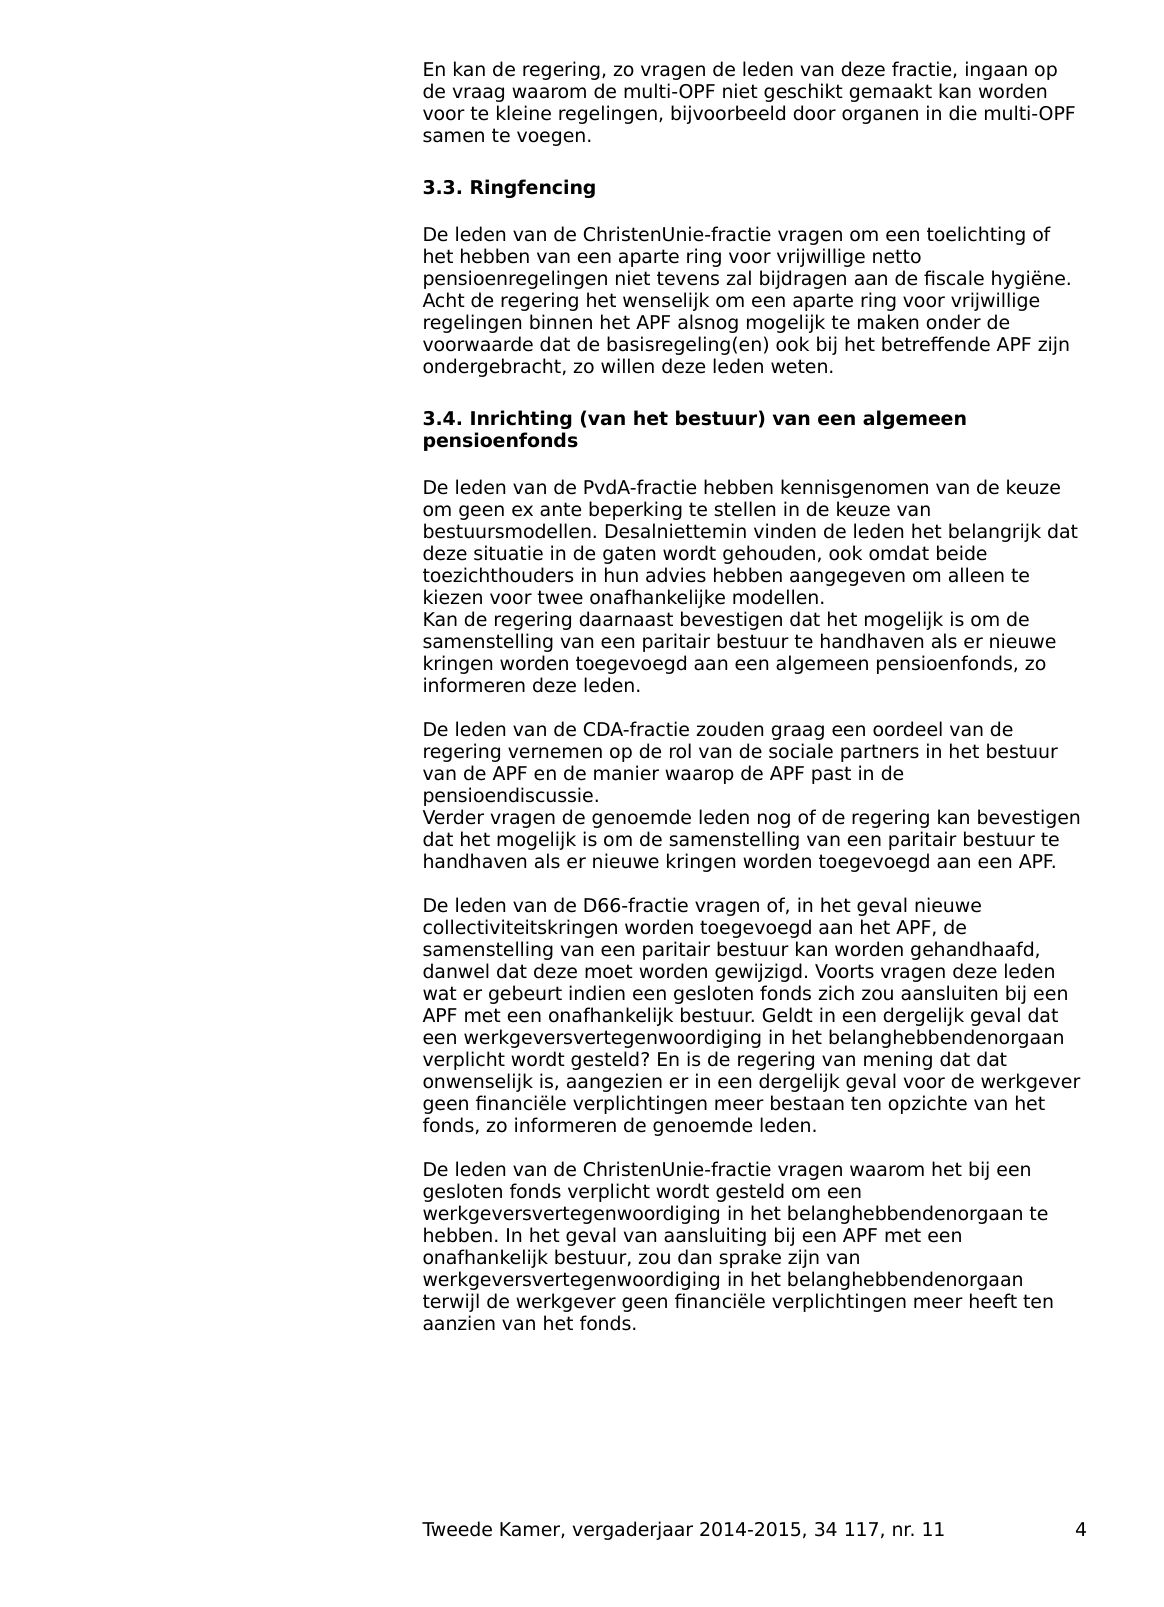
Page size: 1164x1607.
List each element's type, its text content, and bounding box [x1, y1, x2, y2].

text Verder vragen de genoemde leden nog of de regering kan bevestigen dat het mogelijk is om de samenstelling van een paritair bestuur te handhaven als er nieuwe kringen worden toegevoegd aan een APF. [422, 807, 1087, 873]
text De leden van de PvdA-fractie hebben kennisgenomen van de keuze om geen ex ante beperking te stellen in de keuze van bestuursmodellen. Desalniettemin vinden de leden het belangrijk dat deze situatie in de gaten wordt gehouden, ook omdat beide toezichthouders in hun advies hebben aangegeven om alleen te kiezen voor twee onafhankelijke modellen. [422, 477, 1087, 609]
subtitle 3.4. Inrichting (van het bestuur) van een algemeen pensioenfonds [422, 408, 1087, 452]
text De leden van de CDA-fractie zouden graag een oordeel van de regering vernemen op de rol van de sociale partners in het bestuur van de APF en de manier waarop de APF past in de pensioendiscussie. [422, 719, 1087, 807]
subtitle 3.3. Ringfencing [422, 177, 1087, 199]
text En kan de regering, zo vragen de leden van deze fractie, ingaan op de vraag waarom de multi-OPF niet geschikt gemaakt kan worden voor te kleine regelingen, bijvoorbeeld door organen in die multi-OPF samen te voegen. [422, 59, 1087, 147]
text De leden van de D66-fractie vragen of, in het geval nieuwe collectiviteitskringen worden toegevoegd aan het APF, de samenstelling van een paritair bestuur kan worden gehandhaafd, danwel dat deze moet worden gewijzigd. Voorts vragen deze leden wat er gebeurt indien een gesloten fonds zich zou aansluiten bij een APF met een onafhankelijk bestuur. Geldt in een dergelijk geval dat een werkgeversvertegenwoordiging in het belanghebbendenorgaan verplicht wordt gesteld? En is de regering van mening dat dat onwenselijk is, aangezien er in een dergelijk geval voor de werkgever geen financiële verplichtingen meer bestaan ten opzichte van het fonds, zo informeren de genoemde leden. [422, 895, 1087, 1137]
text De leden van de ChristenUnie-fractie vragen waarom het bij een gesloten fonds verplicht wordt gesteld om een werkgeversvertegenwoordiging in het belanghebbendenorgaan te hebben. In het geval van aansluiting bij een APF met een onafhankelijk bestuur, zou dan sprake zijn van werkgeversvertegenwoordiging in het belanghebbendenorgaan terwijl de werkgever geen financiële verplichtingen meer heeft ten aanzien van het fonds. [422, 1159, 1087, 1334]
text Kan de regering daarnaast bevestigen dat het mogelijk is om de samenstelling van een paritair bestuur te handhaven als er nieuwe kringen worden toegevoegd aan een algemeen pensioenfonds, zo informeren deze leden. [422, 609, 1087, 697]
text De leden van de ChristenUnie-fractie vragen om een toelichting of het hebben van een aparte ring voor vrijwillige netto pensioenregelingen niet tevens zal bijdragen aan de fiscale hygiëne. Acht de regering het wenselijk om een aparte ring voor vrijwillige regelingen binnen het APF alsnog mogelijk te maken onder de voorwaarde dat de basisregeling(en) ook bij het betreffende APF zijn ondergebracht, zo willen deze leden weten. [422, 224, 1087, 378]
